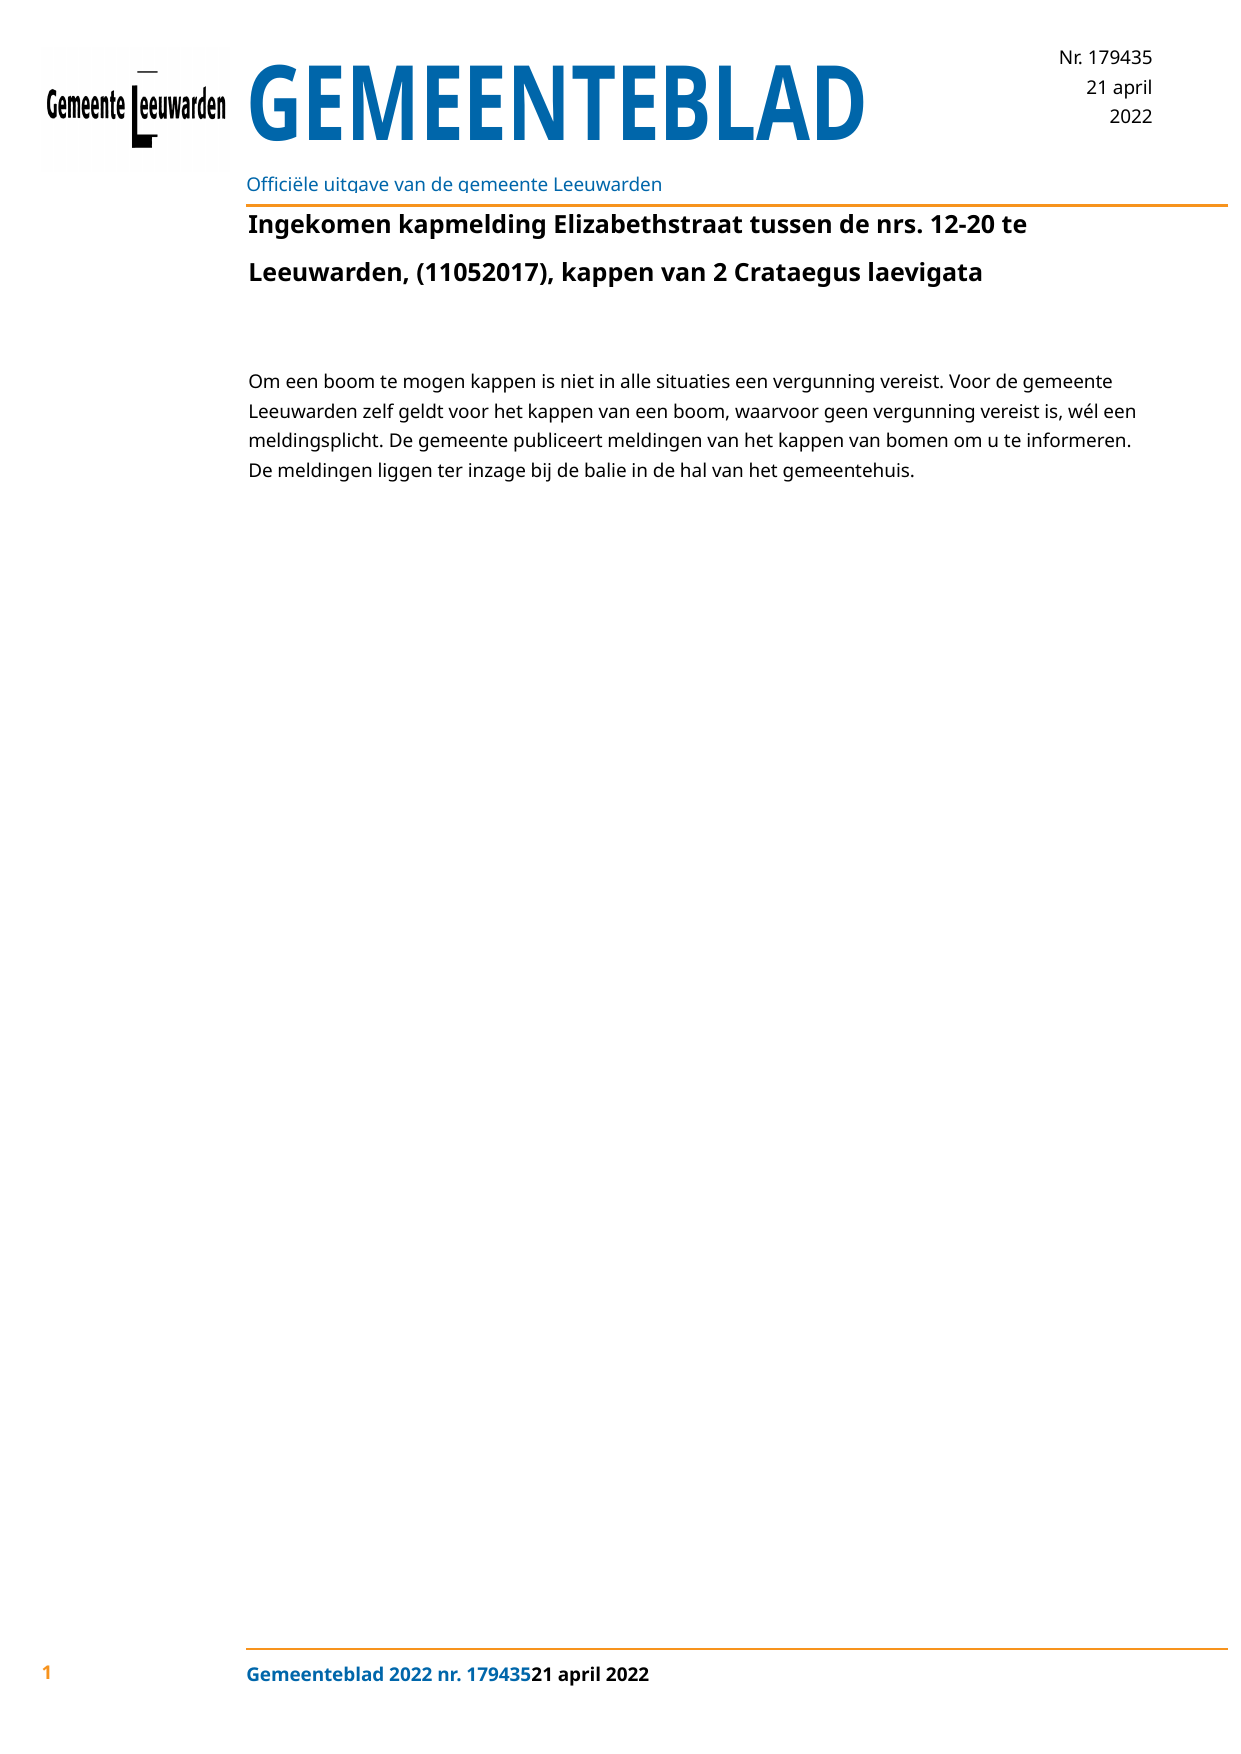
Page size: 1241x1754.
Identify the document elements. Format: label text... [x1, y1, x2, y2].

picture [41, 47, 231, 172]
text Ingekomen kapmelding Elizabethstraat tussen de nrs. 12-20 te Leeuwarden, (11052017), kappen van 2 Crataegus laevigata [248, 207, 1152, 288]
text Om een boom te mogen kappen is niet in alle situaties een vergunning vereist. Voor de gemeente Leeuwarden zelf geldt voor het kappen van een boom, waarvoor geen vergunning vereist is, wél een meldingsplicht. De gemeente publiceert meldingen van het kappen van bomen om u te informeren. De meldingen liggen ter inzage bij de balie in de hal van het gemeentehuis. [248, 368, 1152, 483]
